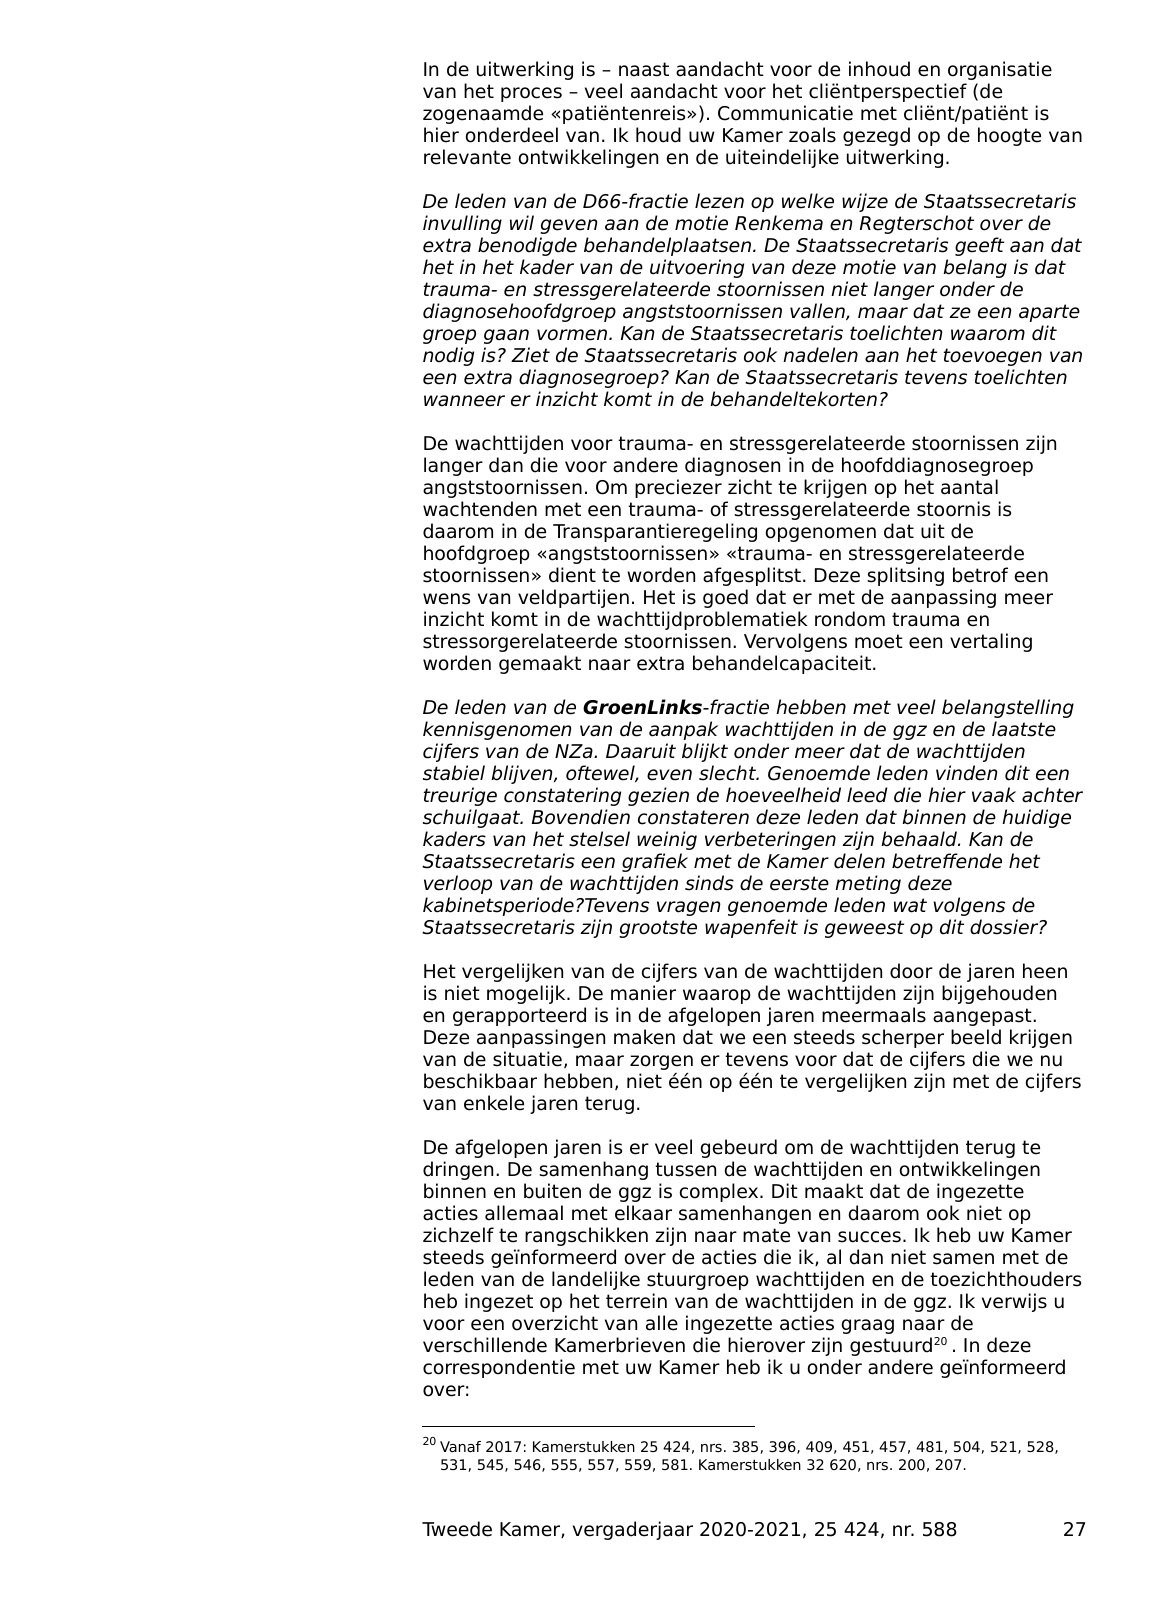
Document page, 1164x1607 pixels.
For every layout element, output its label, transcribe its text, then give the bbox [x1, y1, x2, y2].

text De wachttijden voor trauma- en stressgerelateerde stoornissen zijn langer dan die voor andere diagnosen in de hoofddiagnosegroep angststoornissen. Om preciezer zicht te krijgen op het aantal wachtenden met een trauma- of stressgerelateerde stoornis is daarom in de Transparantieregeling opgenomen dat uit de hoofdgroep «angststoornissen» «trauma- en stressgerelateerde stoornissen» dient te worden afgesplitst. Deze splitsing betrof een wens van veldpartijen. Het is goed dat er met de aanpassing meer inzicht komt in de wachttijdproblematiek rondom trauma en stressorgerelateerde stoornissen. Vervolgens moet een vertaling worden gemaakt naar extra behandelcapaciteit. [422, 433, 1087, 675]
text Het vergelijken van de cijfers van de wachttijden door de jaren heen is niet mogelijk. De manier waarop de wachttijden zijn bijgehouden en gerapporteerd is in de afgelopen jaren meermaals aangepast. Deze aanpassingen maken dat we een steeds scherper beeld krijgen van de situatie, maar zorgen er tevens voor dat de cijfers die we nu beschikbaar hebben, niet één op één te vergelijken zijn met de cijfers van enkele jaren terug. [422, 961, 1087, 1115]
text De afgelopen jaren is er veel gebeurd om de wachttijden terug te dringen. De samenhang tussen de wachttijden en ontwikkelingen binnen en buiten de ggz is complex. Dit maakt dat de ingezette acties allemaal met elkaar samenhangen en daarom ook niet op zichzelf te rangschikken zijn naar mate van succes. Ik heb uw Kamer steeds geïnformeerd over de acties die ik, al dan niet samen met de leden van de landelijke stuurgroep wachttijden en de toezichthouders heb ingezet op het terrein van de wachttijden in de ggz. Ik verwijs u voor een overzicht van alle ingezette acties graag naar de verschillende Kamerbrieven die hierover zijn gestuurd. In deze correspondentie met uw Kamer heb ik u onder andere geïnformeerd over: [422, 1137, 1087, 1401]
text Vanaf 2017: Kamerstukken 25 424, nrs. 385, 396, 409, 451, 457, 481, 504, 521, 528, 531, 545, 546, 555, 557, 559, 581. Kamerstukken 32 620, nrs. 200, 207. [422, 1435, 1087, 1474]
text De leden van de D66-fractie lezen op welke wijze de Staatssecretaris invulling wil geven aan de motie Renkema en Regterschot over de extra benodigde behandelplaatsen. De Staatssecretaris geeft aan dat het in het kader van de uitvoering van deze motie van belang is dat trauma- en stressgerelateerde stoornissen niet langer onder de diagnosehoofdgroep angststoornissen vallen, maar dat ze een aparte groep gaan vormen. Kan de Staatssecretaris toelichten waarom dit nodig is? Ziet de Staatssecretaris ook nadelen aan het toevoegen van een extra diagnosegroep? Kan de Staatssecretaris tevens toelichten wanneer er inzicht komt in de behandeltekorten? [422, 191, 1087, 411]
text De leden van de GroenLinks-fractie hebben met veel belangstelling kennisgenomen van de aanpak wachttijden in de ggz en de laatste cijfers van de NZa. Daaruit blijkt onder meer dat de wachttijden stabiel blijven, oftewel, even slecht. Genoemde leden vinden dit een treurige constatering gezien de hoeveelheid leed die hier vaak achter schuilgaat. Bovendien constateren deze leden dat binnen de huidige kaders van het stelsel weinig verbeteringen zijn behaald. Kan de Staatssecretaris een grafiek met de Kamer delen betreffende het verloop van de wachttijden sinds de eerste meting deze kabinetsperiode?Tevens vragen genoemde leden wat volgens de Staatssecretaris zijn grootste wapenfeit is geweest op dit dossier? [422, 697, 1087, 939]
text In de uitwerking is – naast aandacht voor de inhoud en organisatie van het proces – veel aandacht voor het cliëntperspectief (de zogenaamde «patiëntenreis»). Communicatie met cliënt/patiënt is hier onderdeel van. Ik houd uw Kamer zoals gezegd op de hoogte van relevante ontwikkelingen en de uiteindelijke uitwerking. [422, 59, 1087, 169]
